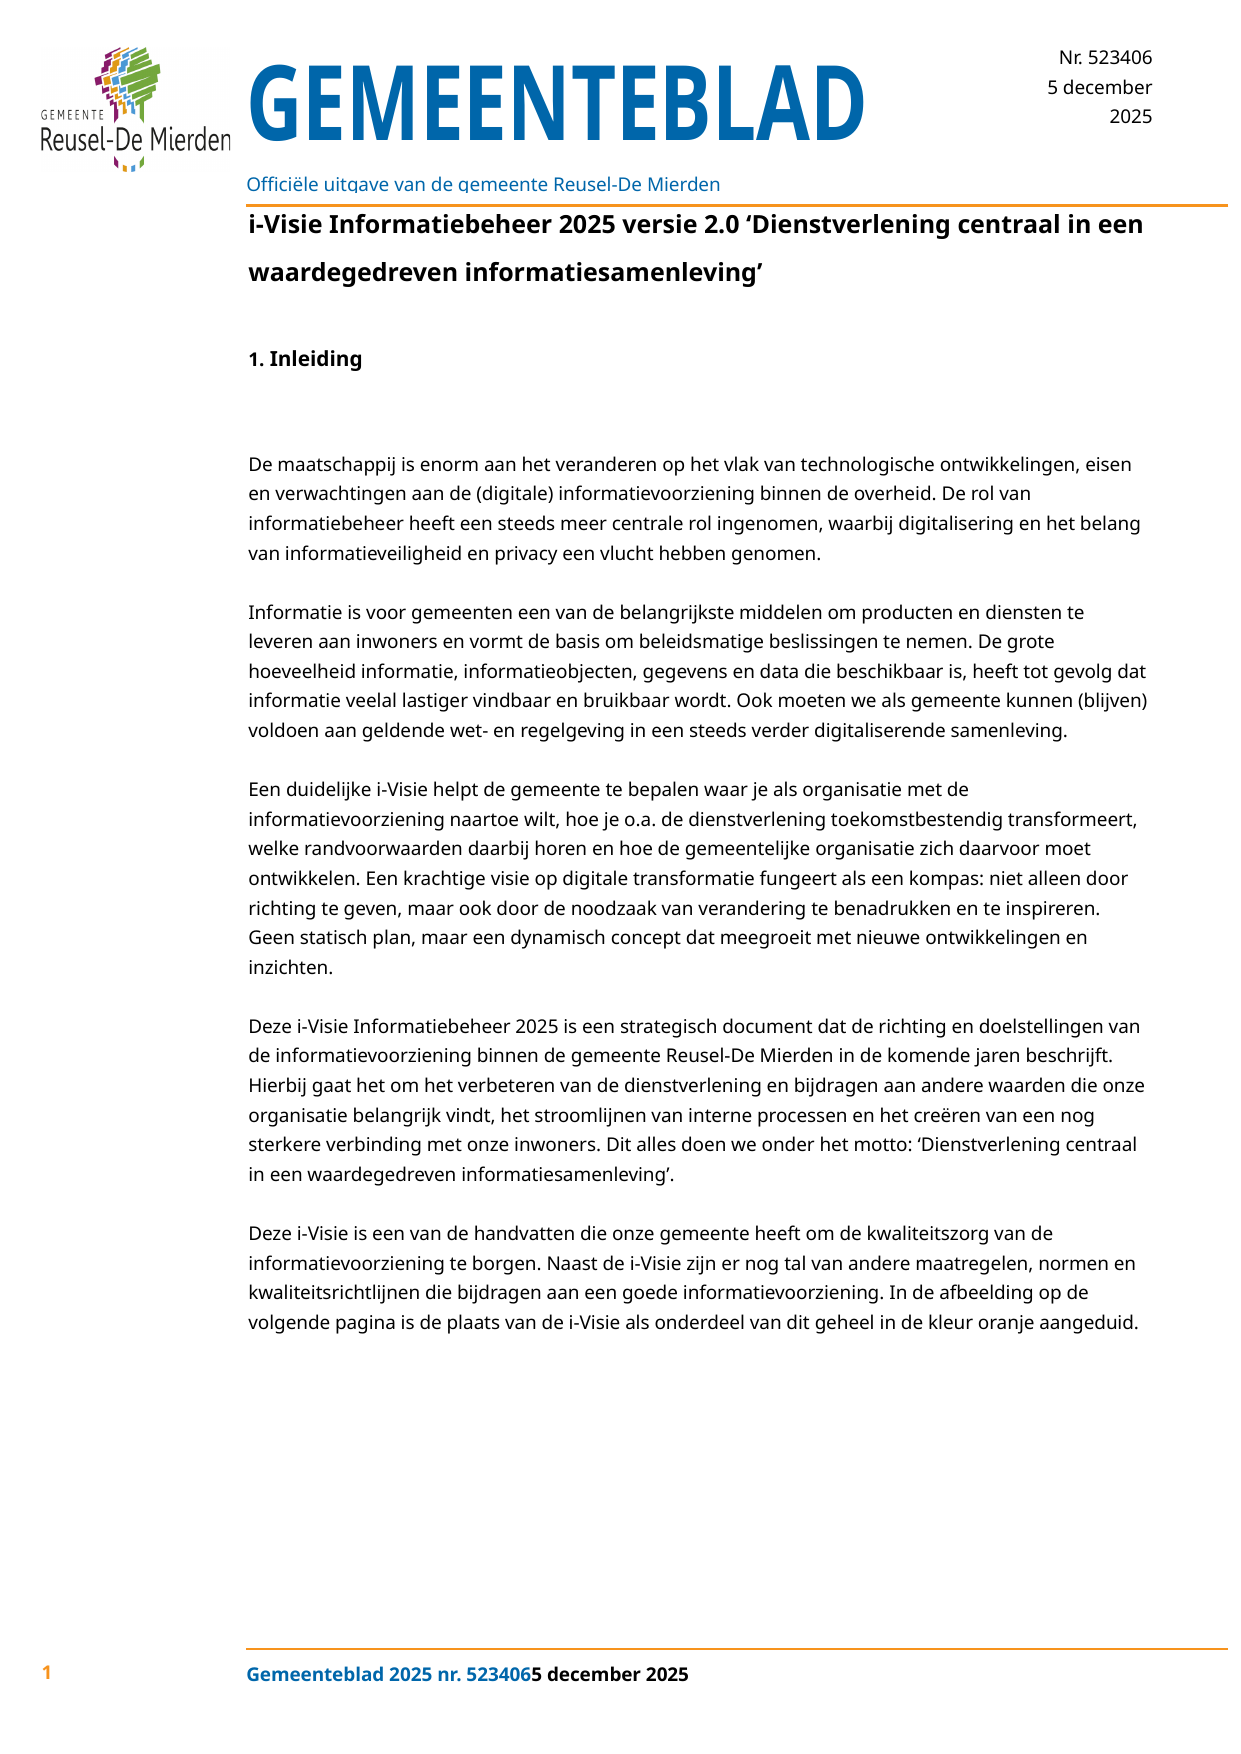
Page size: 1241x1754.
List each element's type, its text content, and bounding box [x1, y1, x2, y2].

text Deze i-Visie is een van de handvatten die onze gemeente heeft om de kwaliteitszorg van de informatievoorziening te borgen. Naast de i-Visie zijn er nog tal van andere maatregelen, normen en kwaliteitsrichtlijnen die bijdragen aan een goede informatievoorziening. In de afbeelding op de volgende pagina is de plaats van de i-Visie als onderdeel van dit geheel in de kleur oranje aangeduid. [248, 1220, 1152, 1334]
text Deze i-Visie Informatiebeheer 2025 is een strategisch document dat de richting en doelstellingen van de informatievoorziening binnen de gemeente Reusel-De Mierden in de komende jaren beschrijft. Hierbij gaat het om het verbeteren van de dienstverlening en bijdragen aan andere waarden die onze organisatie belangrijk vindt, het stroomlijnen van interne processen en het creëren van een nog sterkere verbinding met onze inwoners. Dit alles doen we onder het motto: ‘Dienstverlening centraal in een waardegedreven informatiesamenleving’. [248, 1013, 1152, 1187]
text 1. Inleiding [248, 344, 1152, 372]
text De maatschappij is enorm aan het veranderen op het vlak van technologische ontwikkelingen, eisen en verwachtingen aan de (digitale) informatievoorziening binnen de overheid. De rol van informatiebeheer heeft een steeds meer centrale rol ingenomen, waarbij digitalisering en het belang van informatieveiligheid en privacy een vlucht hebben genomen. [248, 451, 1152, 565]
text i-Visie Informatiebeheer 2025 versie 2.0 ‘Dienstverlening centraal in een waardegedreven informatiesamenleving’ [248, 207, 1152, 288]
text Een duidelijke i-Visie helpt de gemeente te bepalen waar je als organisatie met de informatievoorziening naartoe wilt, hoe je o.a. de dienstverlening toekomstbestendig transformeert, welke randvoorwaarden daarbij horen en hoe de gemeentelijke organisatie zich daarvoor moet ontwikkelen. Een krachtige visie op digitale transformatie fungeert als een kompas: niet alleen door richting te geven, maar ook door de noodzaak van verandering te benadrukken en te inspireren. Geen statisch plan, maar een dynamisch concept dat meegroeit met nieuwe ontwikkelingen en inzichten. [248, 776, 1152, 979]
picture [41, 47, 231, 172]
text Informatie is voor gemeenten een van de belangrijkste middelen om producten en diensten te leveren aan inwoners en vormt de basis om beleidsmatige beslissingen te nemen. De grote hoeveelheid informatie, informatieobjecten, gegevens en data die beschikbaar is, heeft tot gevolg dat informatie veelal lastiger vindbaar en bruikbaar wordt. Ook moeten we als gemeente kunnen (blijven) voldoen aan geldende wet- en regelgeving in een steeds verder digitaliserende samenleving. [248, 599, 1152, 743]
